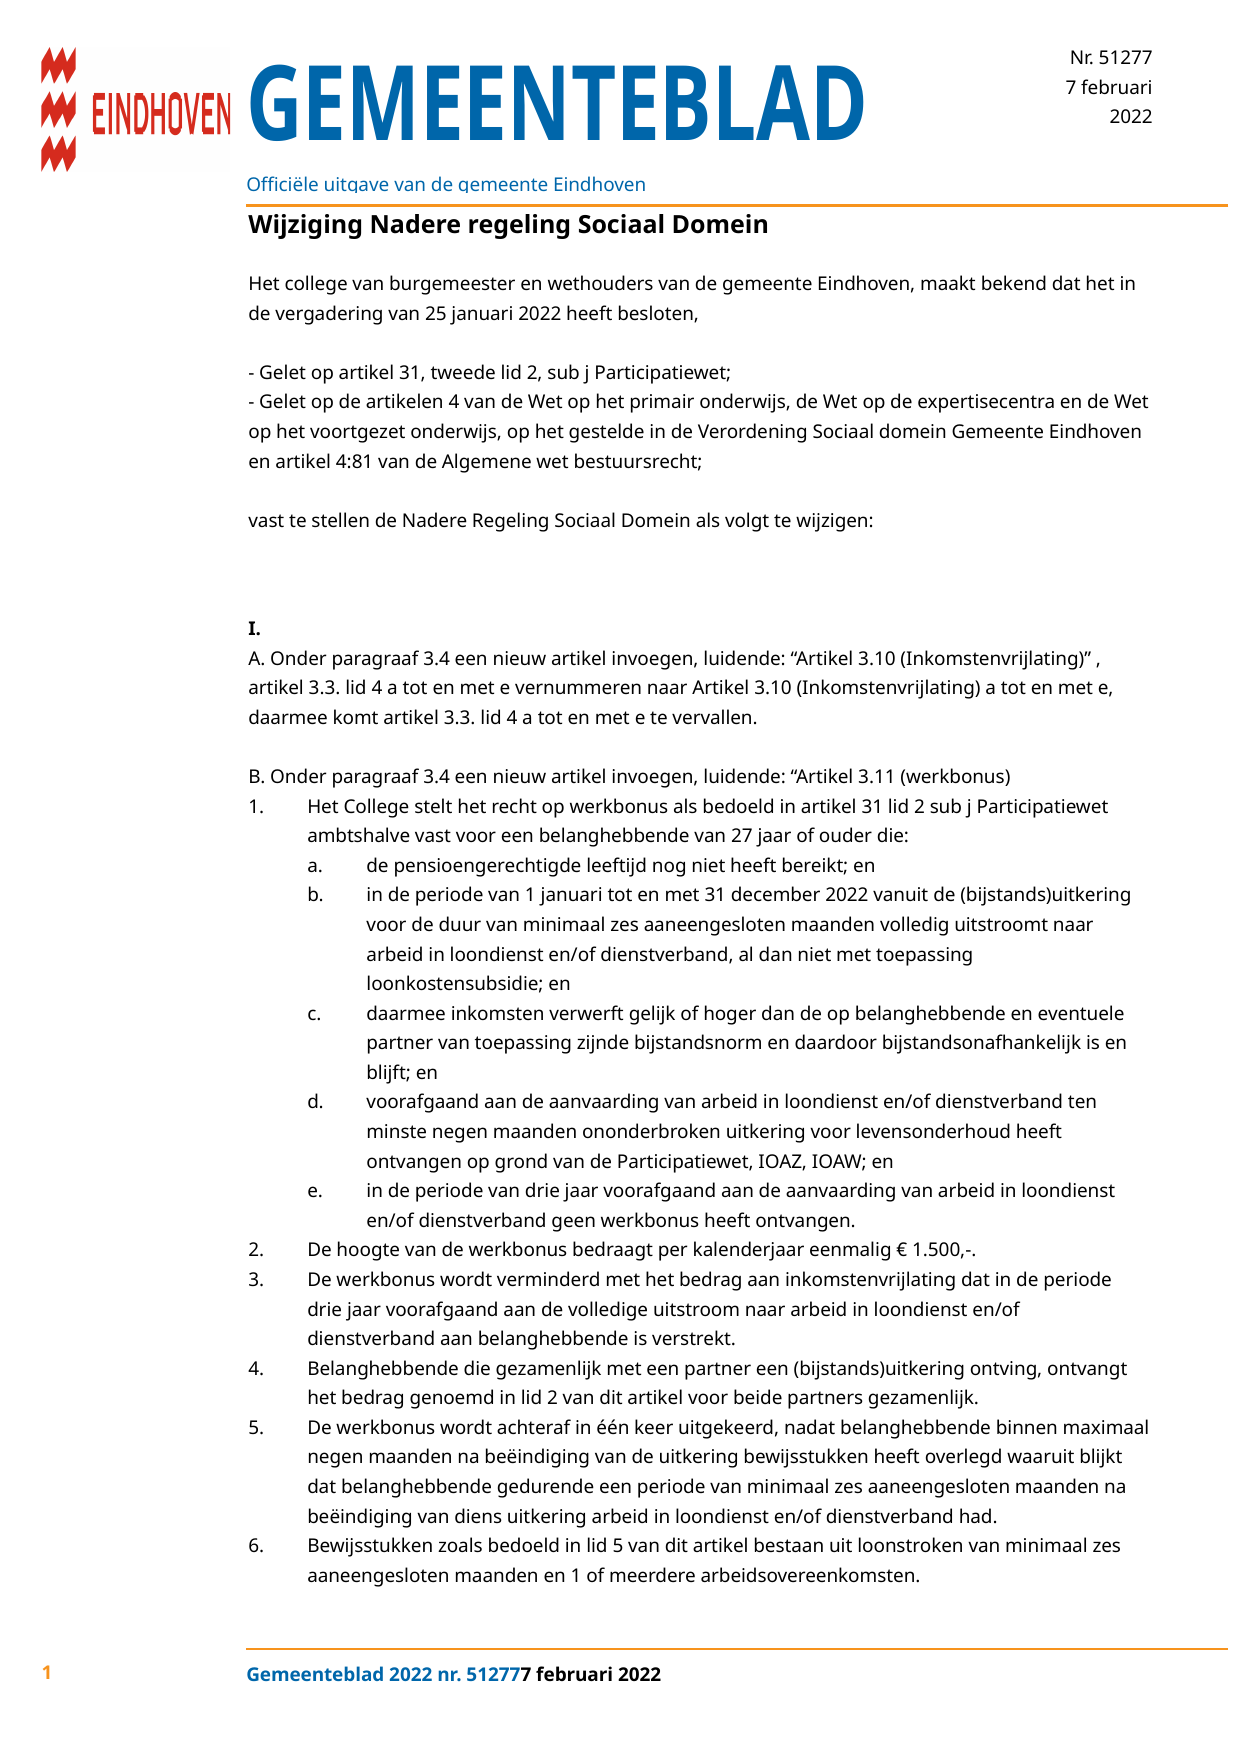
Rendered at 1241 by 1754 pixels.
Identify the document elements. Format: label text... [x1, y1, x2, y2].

list De werkbonus wordt achteraf in één keer uitgekeerd, nadat belanghebbende binnen maximaal negen maanden na beëindiging van de uitkering bewijsstukken heeft overlegd waaruit blijkt dat belanghebbende gedurende een periode van minimaal zes aaneengesloten maanden na beëindiging van diens uitkering arbeid in loondienst en/of dienstverband had. [248, 1414, 1152, 1529]
list Belanghebbende die gezamenlijk met een partner een (bijstands)uitkering ontving, ontvangt het bedrag genoemd in lid 2 van dit artikel voor beide partners gezamenlijk. [248, 1355, 1152, 1410]
list voorafgaand aan de aanvaarding van arbeid in loondienst en/of dienstverband ten minste negen maanden ononderbroken uitkering voor levensonderhoud heeft ontvangen op grond van de Participatiewet, IOAZ, IOAW; en [307, 1089, 1152, 1174]
text Wijziging Nadere regeling Sociaal Domein [248, 207, 1152, 241]
list De hoogte van de werkbonus bedraagt per kalenderjaar eenmalig € 1.500,-. [248, 1237, 1152, 1262]
list Bewijsstukken zoals bedoeld in lid 5 van dit artikel bestaan uit loonstroken van minimaal zes aaneengesloten maanden en 1 of meerdere arbeidsovereenkomsten. [248, 1532, 1152, 1588]
text - Gelet op artikel 31, tweede lid 2, sub j Participatiewet; [248, 359, 1152, 385]
picture [41, 47, 231, 172]
text I. [248, 615, 1152, 641]
list in de periode van 1 januari tot en met 31 december 2022 vanuit de (bijstands)uitkering voor de duur van minimaal zes aaneengesloten maanden volledig uitstroomt naar arbeid in loondienst en/of dienstverband, al dan niet met toepassing loonkostensubsidie; en [307, 882, 1152, 996]
list de pensioengerechtigde leeftijd nog niet heeft bereikt; en [307, 852, 1152, 878]
list Het College stelt het recht op werkbonus als bedoeld in artikel 31 lid 2 sub j Participatiewet ambtshalve vast voor een belanghebbende van 27 jaar of ouder die: [248, 793, 1152, 848]
text A. Onder paragraaf 3.4 een nieuw artikel invoegen, luidende: “Artikel 3.10 (Inkomstenvrijlating)” , artikel 3.3. lid 4 a tot en met e vernummeren naar Artikel 3.10 (Inkomstenvrijlating) a tot en met e, daarmee komt artikel 3.3. lid 4 a tot en met e te vervallen. [248, 645, 1152, 730]
list daarmee inkomsten verwerft gelijk of hoger dan de op belanghebbende en eventuele partner van toepassing zijnde bijstandsnorm en daardoor bijstandsonafhankelijk is en blijft; en [307, 1000, 1152, 1085]
text vast te stellen de Nadere Regeling Sociaal Domein als volgt te wijzigen: [248, 507, 1152, 533]
text Het college van burgemeester en wethouders van de gemeente Eindhoven, maakt bekend dat het in de vergadering van 25 januari 2022 heeft besloten, [248, 270, 1152, 326]
list De werkbonus wordt verminderd met het bedrag aan inkomstenvrijlating dat in de periode drie jaar voorafgaand aan de volledige uitstroom naar arbeid in loondienst en/of dienstverband aan belanghebbende is verstrekt. [248, 1266, 1152, 1351]
text B. Onder paragraaf 3.4 een nieuw artikel invoegen, luidende: “Artikel 3.11 (werkbonus) [248, 763, 1152, 789]
list in de periode van drie jaar voorafgaand aan de aanvaarding van arbeid in loondienst en/of dienstverband geen werkbonus heeft ontvangen. [307, 1177, 1152, 1233]
text - Gelet op de artikelen 4 van de Wet op het primair onderwijs, de Wet op de expertisecentra en de Wet op het voortgezet onderwijs, op het gestelde in de Verordening Sociaal domein Gemeente Eindhoven en artikel 4:81 van de Algemene wet bestuursrecht; [248, 389, 1152, 473]
